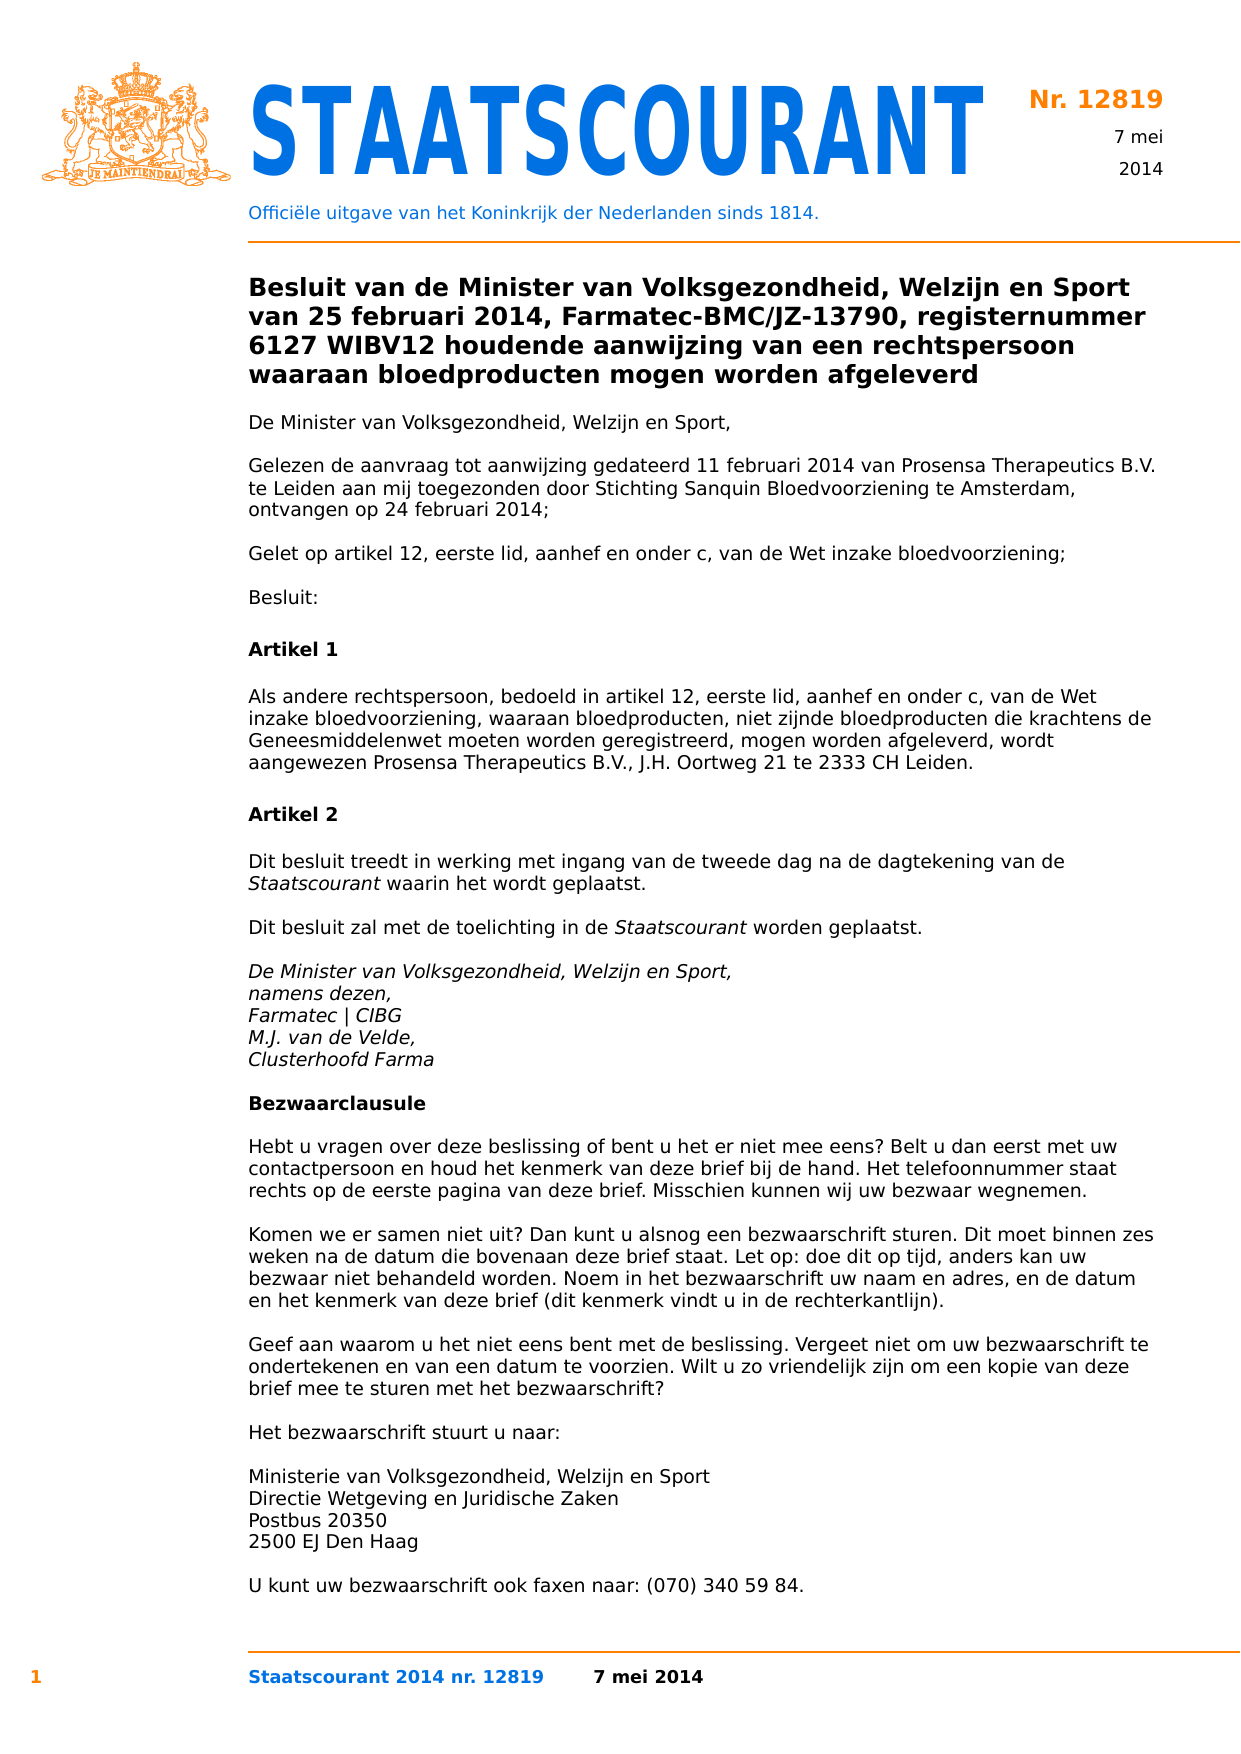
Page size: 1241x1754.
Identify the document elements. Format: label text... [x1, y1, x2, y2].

subtitle Besluit van de Minister van Volksgezondheid, Welzijn en Sport van 25 februari 2014, Farmatec-BMC/JZ-13790, registernummer 6127 WIBV12 houdende aanwijzing van een rechtspersoon waaraan bloedproducten mogen worden afgeleverd [248, 273, 1163, 390]
text Komen we er samen niet uit? Dan kunt u alsnog een bezwaarschrift sturen. Dit moet binnen zes weken na de datum die bovenaan deze brief staat. Let op: doe dit op tijd, anders kan uw bezwaar niet behandeld worden. Noem in het bezwaarschrift uw naam en adres, en de datum en het kenmerk van deze brief (dit kenmerk vindt u in de rechterkantlijn). [248, 1224, 1163, 1312]
text Dit besluit zal met de toelichting in de Staatscourant worden geplaatst. [248, 917, 1163, 939]
picture [41, 62, 231, 186]
text Dit besluit treedt in werking met ingang van de tweede dag na de dagtekening van de Staatscourant waarin het wordt geplaatst. [248, 851, 1163, 895]
table_header Nr. 12819 [998, 62, 1240, 121]
subtitle Artikel 2 [248, 804, 1163, 826]
text Gelet op artikel 12, eerste lid, aanhef en onder c, van de Wet inzake bloedvoorziening; [248, 543, 1163, 565]
text Als andere rechtspersoon, bedoeld in artikel 12, eerste lid, aanhef en onder c, van de Wet inzake bloedvoorziening, waaraan bloedproducten, niet zijnde bloedproducten die krachtens de Geneesmiddelenwet moeten worden geregistreerd, mogen worden afgeleverd, wordt aangewezen Prosensa Therapeutics B.V., J.H. Oortweg 21 te 2333 CH Leiden. [248, 686, 1163, 774]
table_header [25, 62, 248, 241]
subtitle Artikel 1 [248, 639, 1163, 661]
text Hebt u vragen over deze beslissing of bent u het er niet mee eens? Belt u dan eerst met uw contactpersoon en houd het kenmerk van deze brief bij de hand. Het telefoonnummer staat rechts op de eerste pagina van deze brief. Misschien kunnen wij uw bezwaar wegnemen. [248, 1136, 1163, 1202]
table_cell 7 mei [998, 121, 1240, 153]
text De Minister van Volksgezondheid, Welzijn en Sport, [248, 412, 1163, 433]
text Directie Wetgeving en Juridische Zaken [248, 1487, 1163, 1509]
text Het bezwaarschrift stuurt u naar: [248, 1422, 1163, 1444]
text Ministerie van Volksgezondheid, Welzijn en Sport [248, 1466, 1163, 1487]
text Besluit: [248, 587, 1163, 609]
table_cell Officiële uitgave van het Koninkrijk der Nederlanden sinds 1814. [248, 203, 1240, 241]
table_cell 2014 [998, 153, 1240, 203]
text Postbus 20350 [248, 1509, 1163, 1531]
text Geef aan waarom u het niet eens bent met de beslissing. Vergeet niet om uw bezwaarschrift te ondertekenen en van een datum te voorzien. Wilt u zo vriendelijk zijn om een kopie van deze brief mee te sturen met het bezwaarschrift? [248, 1334, 1163, 1400]
text 2500 EJ Den Haag [248, 1531, 1163, 1553]
text De Minister van Volksgezondheid, Welzijn en Sport, namens dezen, Farmatec | CIBG M.J. van de Velde, Clusterhoofd Farma [248, 961, 1163, 1071]
text Gelezen de aanvraag tot aanwijzing gedateerd 11 februari 2014 van Prosensa Therapeutics B.V. te Leiden aan mij toegezonden door Stichting Sanquin Bloedvoorziening te Amsterdam, ontvangen op 24 februari 2014; [248, 455, 1163, 521]
text U kunt uw bezwaarschrift ook faxen naar: (070) 340 59 84. [248, 1575, 1163, 1597]
text Bezwaarclausule [248, 1092, 1163, 1114]
table_header STAATSCOURANT [248, 62, 998, 203]
